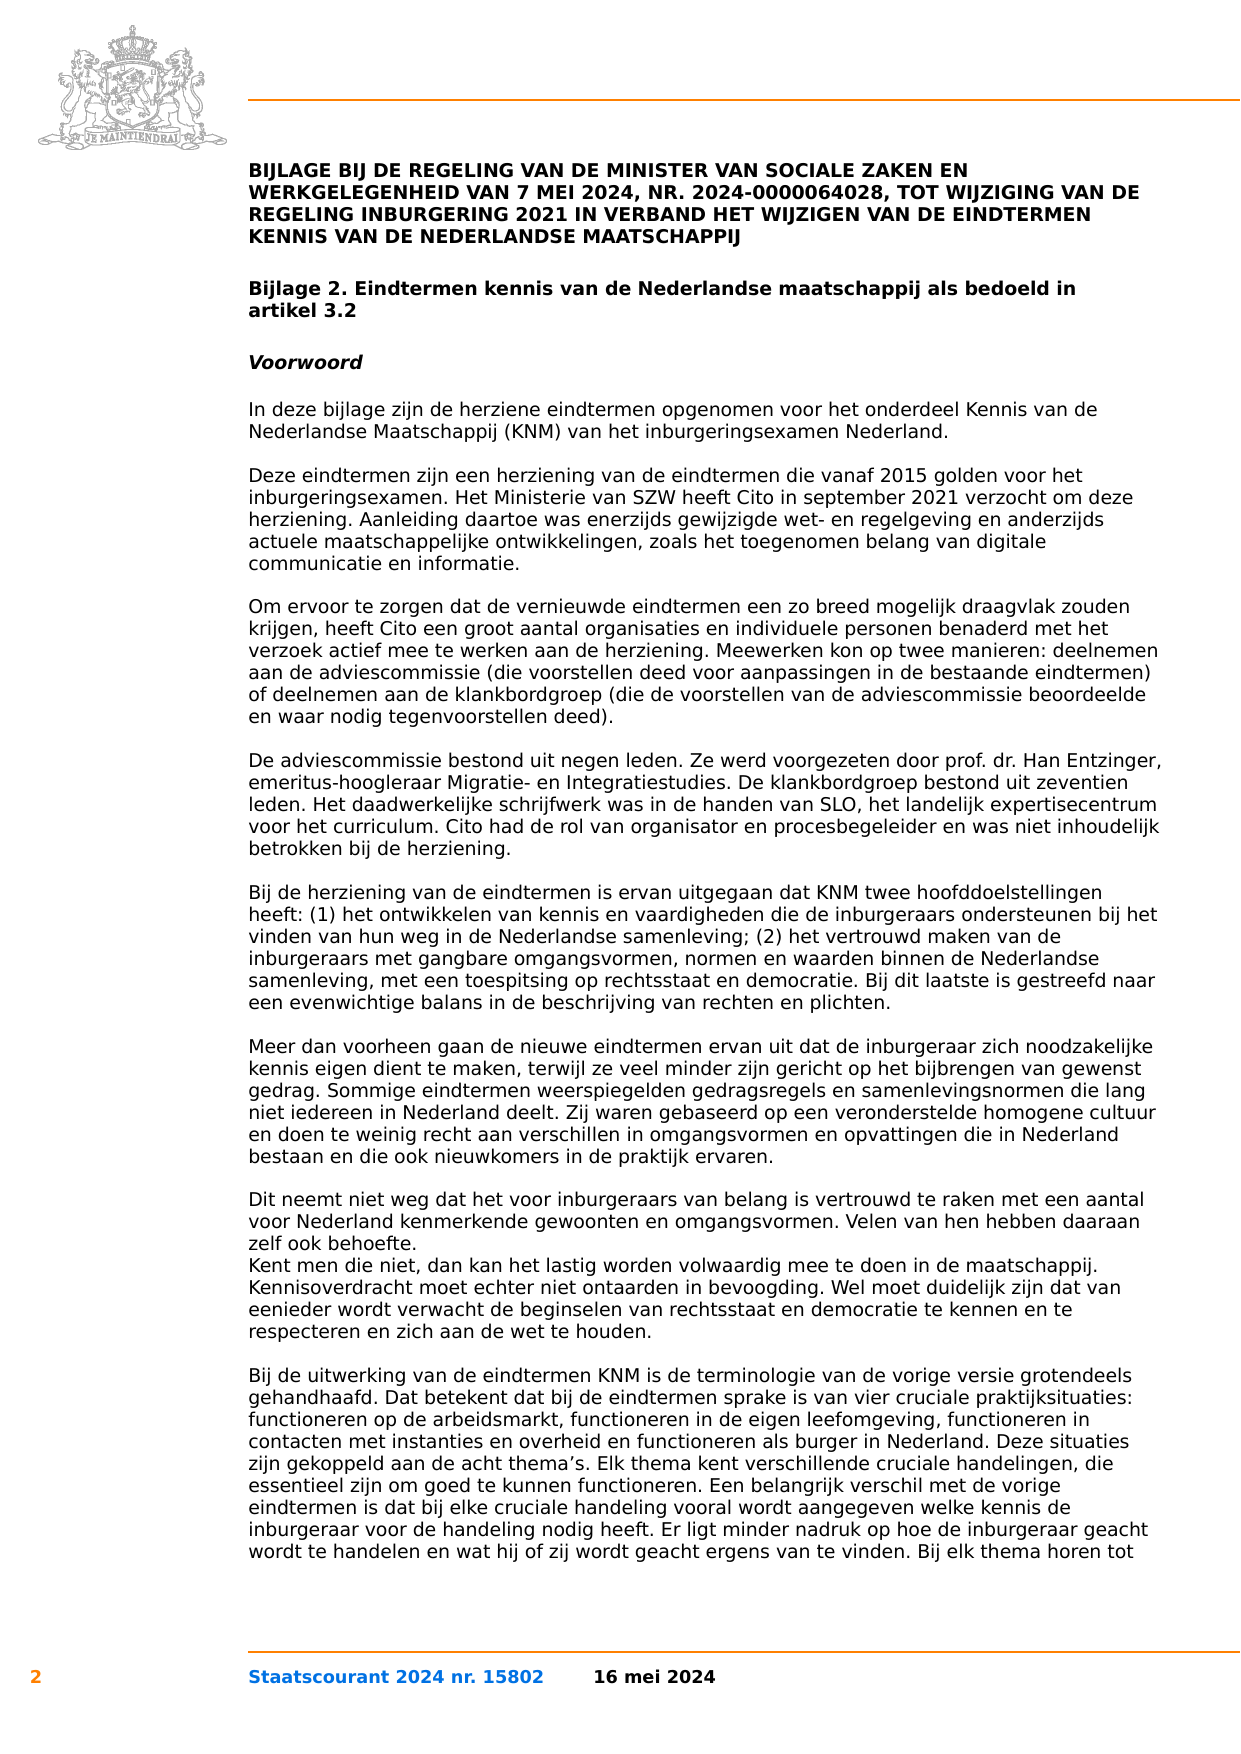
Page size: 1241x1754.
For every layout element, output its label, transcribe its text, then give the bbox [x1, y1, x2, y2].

text Om ervoor te zorgen dat de vernieuwde eindtermen een zo breed mogelijk draagvlak zouden krijgen, heeft Cito een groot aantal organisaties en individuele personen benaderd met het verzoek actief mee te werken aan de herziening. Meewerken kon op twee manieren: deelnemen aan de adviescommissie (die voorstellen deed voor aanpassingen in de bestaande eindtermen) of deelnemen aan de klankbordgroep (die de voorstellen van de adviescommissie beoordeelde en waar nodig tegenvoorstellen deed). [248, 596, 1163, 728]
text Dit neemt niet weg dat het voor inburgeraars van belang is vertrouwd te raken met een aantal voor Nederland kenmerkende gewoonten en omgangsvormen. Velen van hen hebben daaraan zelf ook behoefte. [248, 1189, 1163, 1255]
text In deze bijlage zijn de herziene eindtermen opgenomen voor het onderdeel Kennis van de Nederlandse Maatschappij (KNM) van het inburgeringsexamen Nederland. [248, 399, 1163, 443]
text Kent men die niet, dan kan het lastig worden volwaardig mee te doen in de maatschappij. Kennisoverdracht moet echter niet ontaarden in bevoogding. Wel moet duidelijk zijn dat van eenieder wordt verwacht de beginselen van rechtsstaat en democratie te kennen en te respecteren en zich aan de wet te houden. [248, 1255, 1163, 1343]
text De adviescommissie bestond uit negen leden. Ze werd voorgezeten door prof. dr. Han Entzinger, emeritus-hoogleraar Migratie- en Integratiestudies. De klankbordgroep bestond uit zeventien leden. Het daadwerkelijke schrijfwerk was in de handen van SLO, het landelijk expertisecentrum voor het curriculum. Cito had de rol van organisator en procesbegeleider en was niet inhoudelijk betrokken bij de herziening. [248, 750, 1163, 860]
text Bij de uitwerking van de eindtermen KNM is de terminologie van de vorige versie grotendeels gehandhaafd. Dat betekent dat bij de eindtermen sprake is van vier cruciale praktijksituaties: functioneren op de arbeidsmarkt, functioneren in de eigen leefomgeving, functioneren in contacten met instanties en overheid en functioneren als burger in Nederland. Deze situaties zijn gekoppeld aan de acht thema’s. Elk thema kent verschillende cruciale handelingen, die essentieel zijn om goed te kunnen functioneren. Een belangrijk verschil met de vorige eindtermen is dat bij elke cruciale handeling vooral wordt aangegeven welke kennis de inburgeraar voor de handeling nodig heeft. Er ligt minder nadruk op hoe de inburgeraar geacht wordt te handelen en wat hij of zij wordt geacht ergens van te vinden. Bij elk thema horen tot [248, 1365, 1163, 1563]
subtitle Bijlage 2. Eindtermen kennis van de Nederlandse maatschappij als bedoeld in artikel 3.2 [248, 278, 1163, 322]
text Deze eindtermen zijn een herziening van de eindtermen die vanaf 2015 golden voor het inburgeringsexamen. Het Ministerie van SZW heeft Cito in september 2021 verzocht om deze herziening. Aanleiding daartoe was enerzijds gewijzigde wet- en regelgeving en anderzijds actuele maatschappelijke ontwikkelingen, zoals het toegenomen belang van digitale communicatie en informatie. [248, 464, 1163, 574]
subtitle BIJLAGE BIJ DE REGELING VAN DE MINISTER VAN SOCIALE ZAKEN EN WERKGELEGENHEID VAN 7 MEI 2024, NR. 2024-0000064028, TOT WIJZIGING VAN DE REGELING INBURGERING 2021 IN VERBAND HET WIJZIGEN VAN DE EINDTERMEN KENNIS VAN DE NEDERLANDSE MAATSCHAPPIJ [248, 160, 1163, 248]
text Meer dan voorheen gaan de nieuwe eindtermen ervan uit dat de inburgeraar zich noodzakelijke kennis eigen dient te maken, terwijl ze veel minder zijn gericht op het bijbrengen van gewenst gedrag. Sommige eindtermen weerspiegelden gedragsregels en samenlevingsnormen die lang niet iedereen in Nederland deelt. Zij waren gebaseerd op een veronderstelde homogene cultuur en doen te weinig recht aan verschillen in omgangsvormen en opvattingen die in Nederland bestaan en die ook nieuwkomers in de praktijk ervaren. [248, 1036, 1163, 1167]
subtitle Voorwoord [248, 352, 1163, 374]
text Bij de herziening van de eindtermen is ervan uitgegaan dat KNM twee hoofddoelstellingen heeft: (1) het ontwikkelen van kennis en vaardigheden die de inburgeraars ondersteunen bij het vinden van hun weg in de Nederlandse samenleving; (2) het vertrouwd maken van de inburgeraars met gangbare omgangsvormen, normen en waarden binnen de Nederlandse samenleving, met een toespitsing op rechtsstaat en democratie. Bij dit laatste is gestreefd naar een evenwichtige balans in de beschrijving van rechten en plichten. [248, 882, 1163, 1014]
picture [38, 25, 227, 150]
